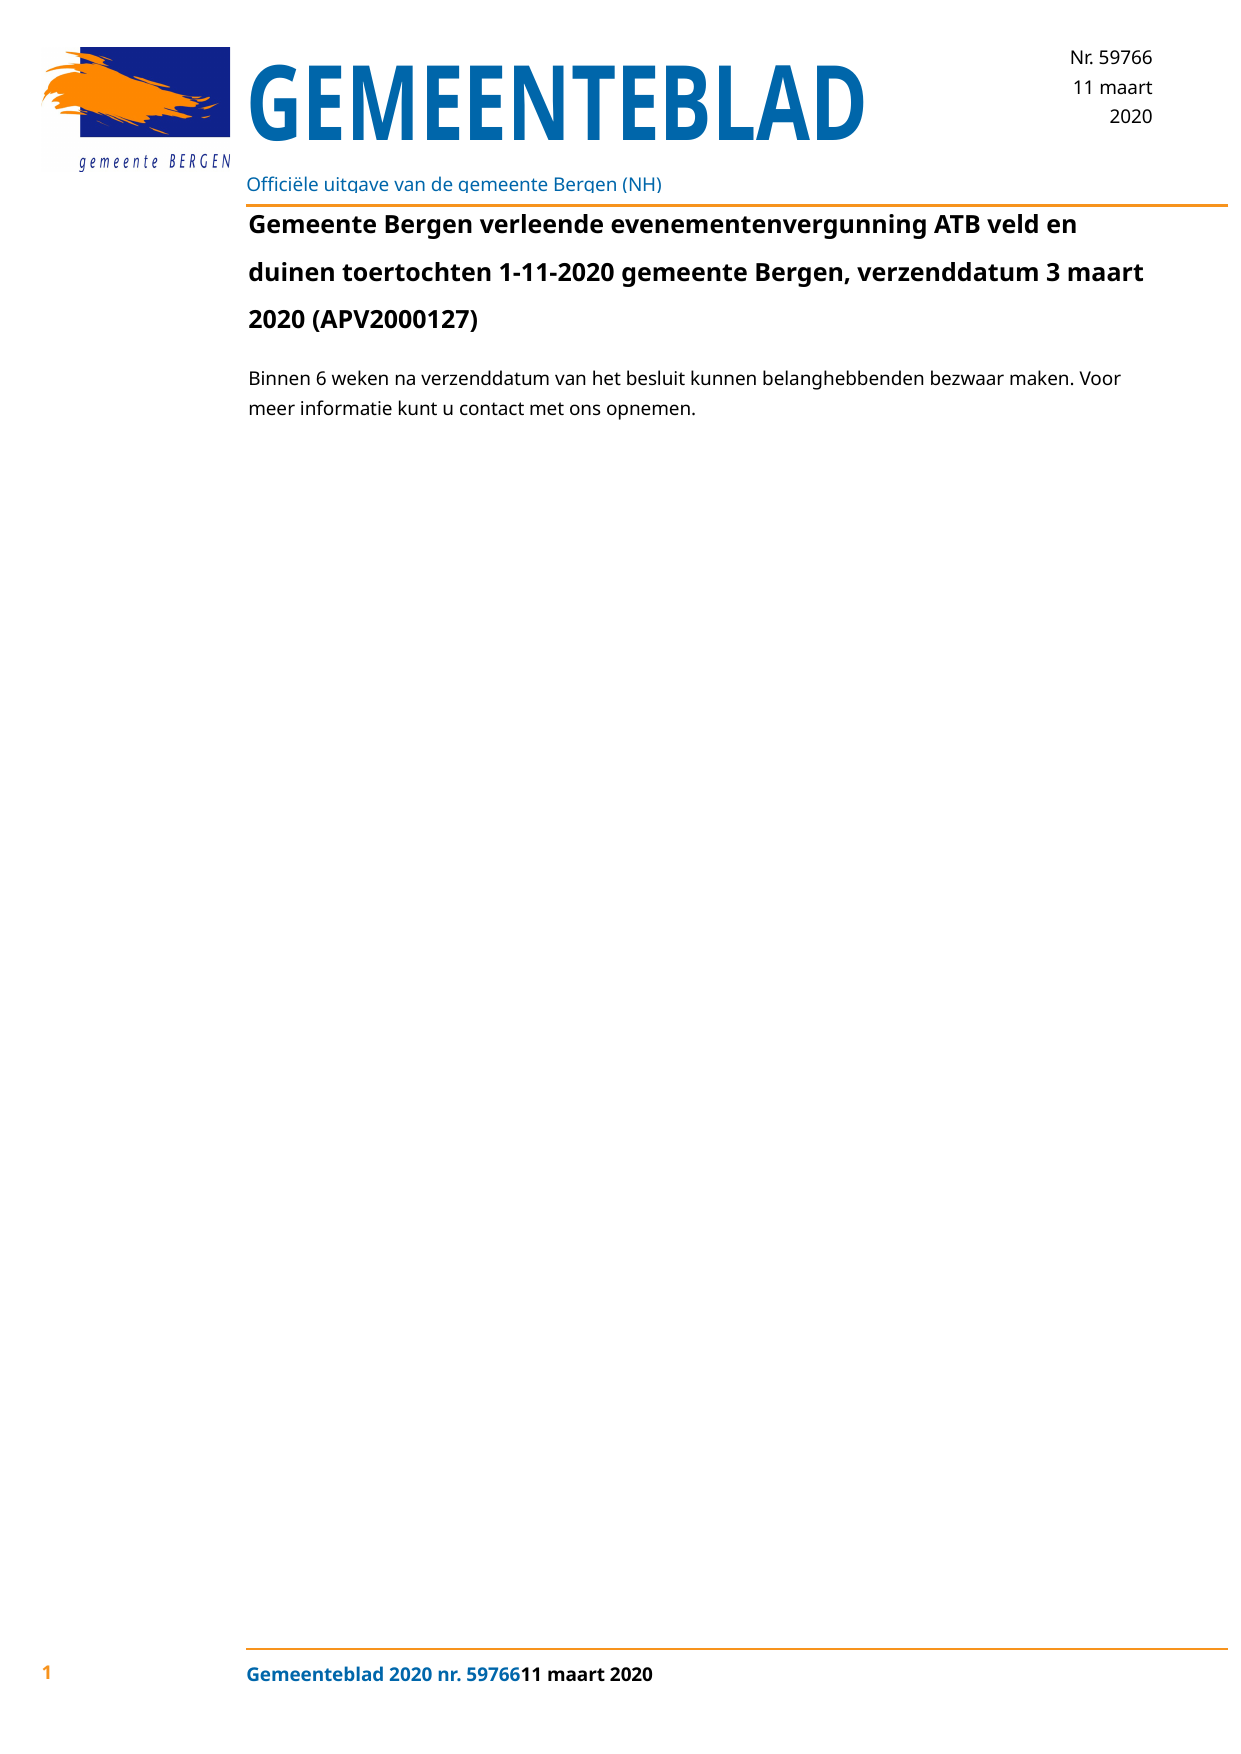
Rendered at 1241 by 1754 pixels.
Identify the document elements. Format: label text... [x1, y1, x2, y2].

text Gemeente Bergen verleende evenementenvergunning ATB veld en duinen toertochten 1-11-2020 gemeente Bergen, verzenddatum 3 maart 2020 (APV2000127) [248, 207, 1152, 336]
text Binnen 6 weken na verzenddatum van het besluit kunnen belanghebbenden bezwaar maken. Voor meer informatie kunt u contact met ons opnemen. [248, 366, 1152, 421]
picture [41, 47, 231, 172]
